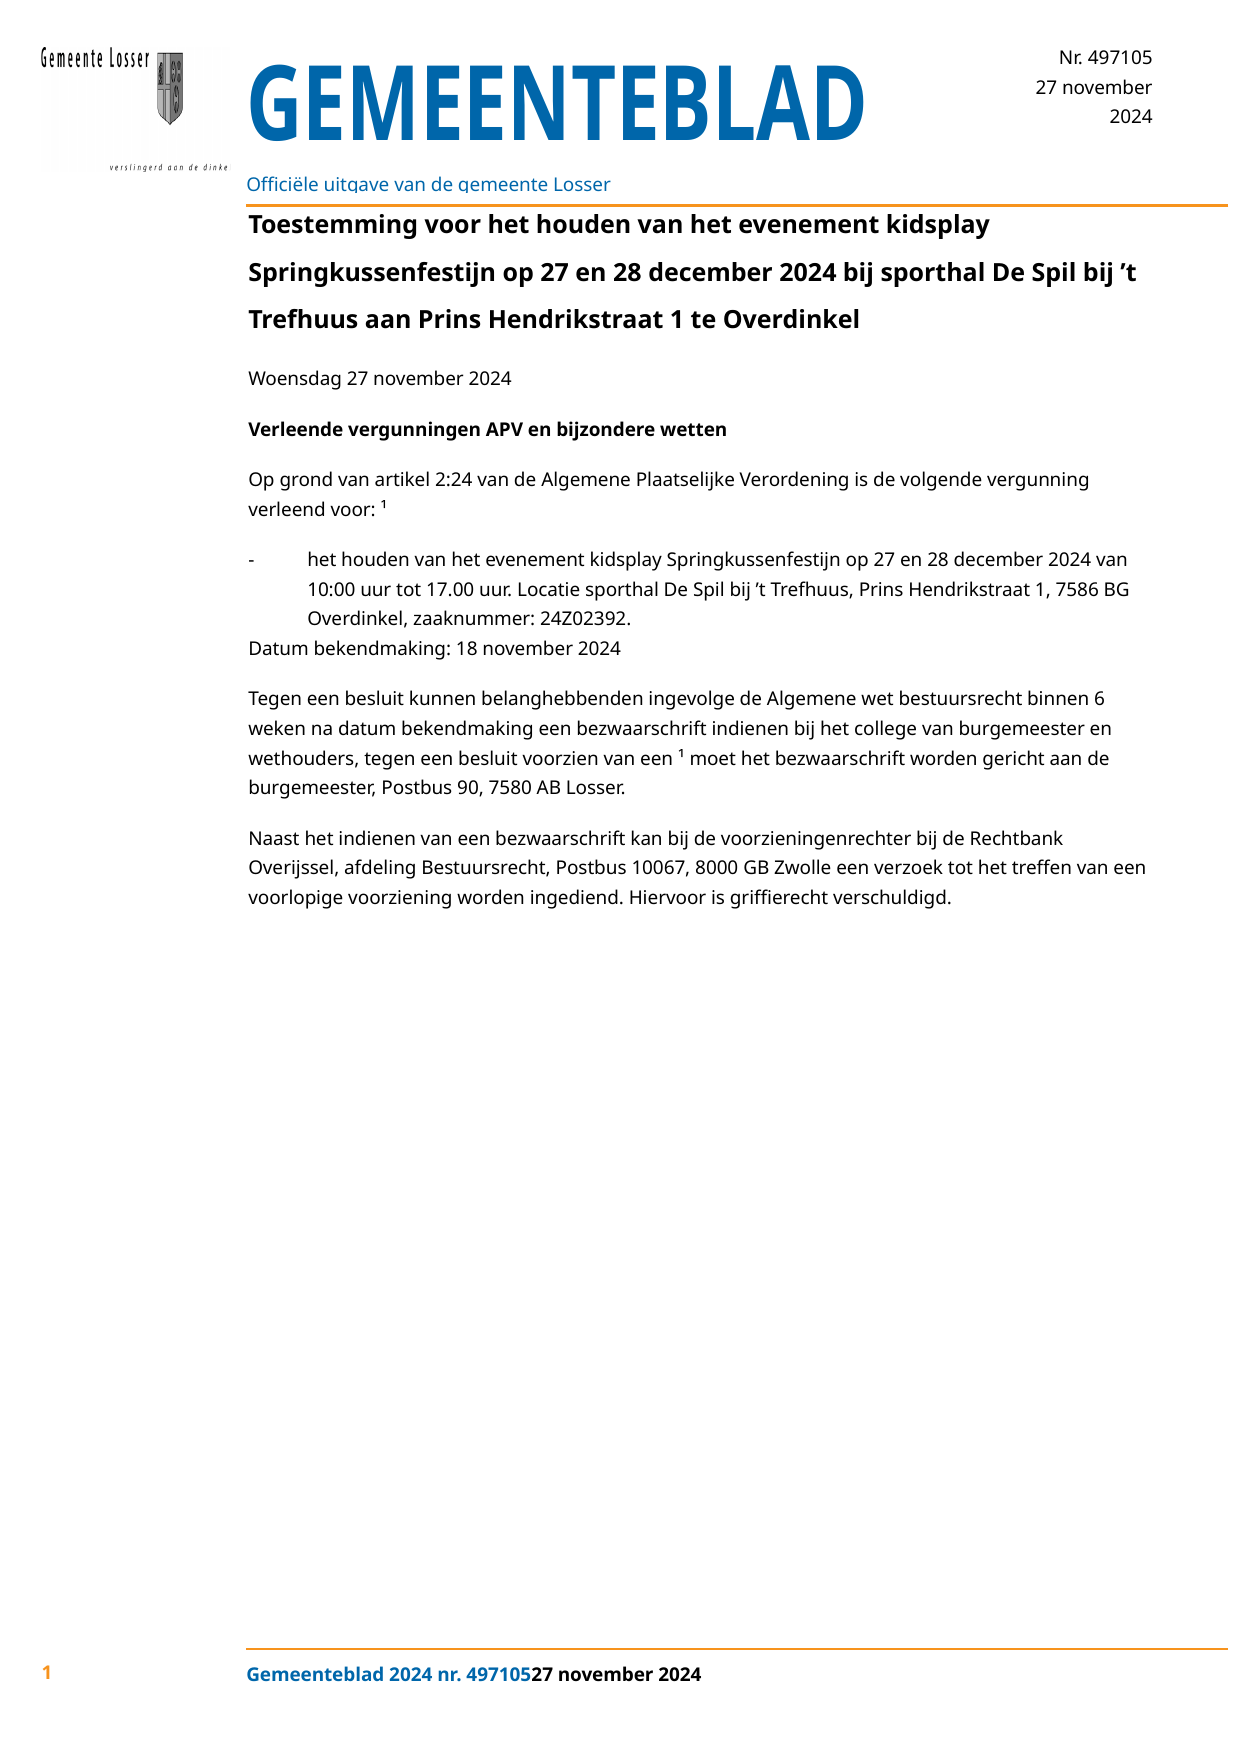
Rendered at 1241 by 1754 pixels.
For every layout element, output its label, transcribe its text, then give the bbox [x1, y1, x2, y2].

text Toestemming voor het houden van het evenement kidsplay Springkussenfestijn op 27 en 28 december 2024 bij sporthal De Spil bij ’t Trefhuus aan Prins Hendrikstraat 1 te Overdinkel [248, 207, 1152, 336]
picture [41, 47, 231, 172]
text Op grond van artikel 2:24 van de Algemene Plaatselijke Verordening is de volgende vergunning verleend voor: ¹ [248, 466, 1152, 522]
list het houden van het evenement kidsplay Springkussenfestijn op 27 en 28 december 2024 van 10:00 uur tot 17.00 uur. Locatie sporthal De Spil bij ’t Trefhuus, Prins Hendrikstraat 1, 7586 BG Overdinkel, zaaknummer: 24Z02392. [248, 546, 1152, 631]
text Datum bekendmaking: 18 november 2024 [248, 635, 1152, 661]
text Woensdag 27 november 2024 [248, 366, 1152, 391]
text Tegen een besluit kunnen belanghebbenden ingevolge de Algemene wet bestuursrecht binnen 6 weken na datum bekendmaking een bezwaarschrift indienen bij het college van burgemeester en wethouders, tegen een besluit voorzien van een ¹ moet het bezwaarschrift worden gericht aan de burgemeester, Postbus 90, 7580 AB Losser. [248, 686, 1152, 800]
text Naast het indienen van een bezwaarschrift kan bij de voorzieningenrechter bij de Rechtbank Overijssel, afdeling Bestuursrecht, Postbus 10067, 8000 GB Zwolle een verzoek tot het treffen van een voorlopige voorziening worden ingediend. Hiervoor is griffierecht verschuldigd. [248, 825, 1152, 909]
text Verleende vergunningen APV en bijzondere wetten [248, 416, 1152, 442]
